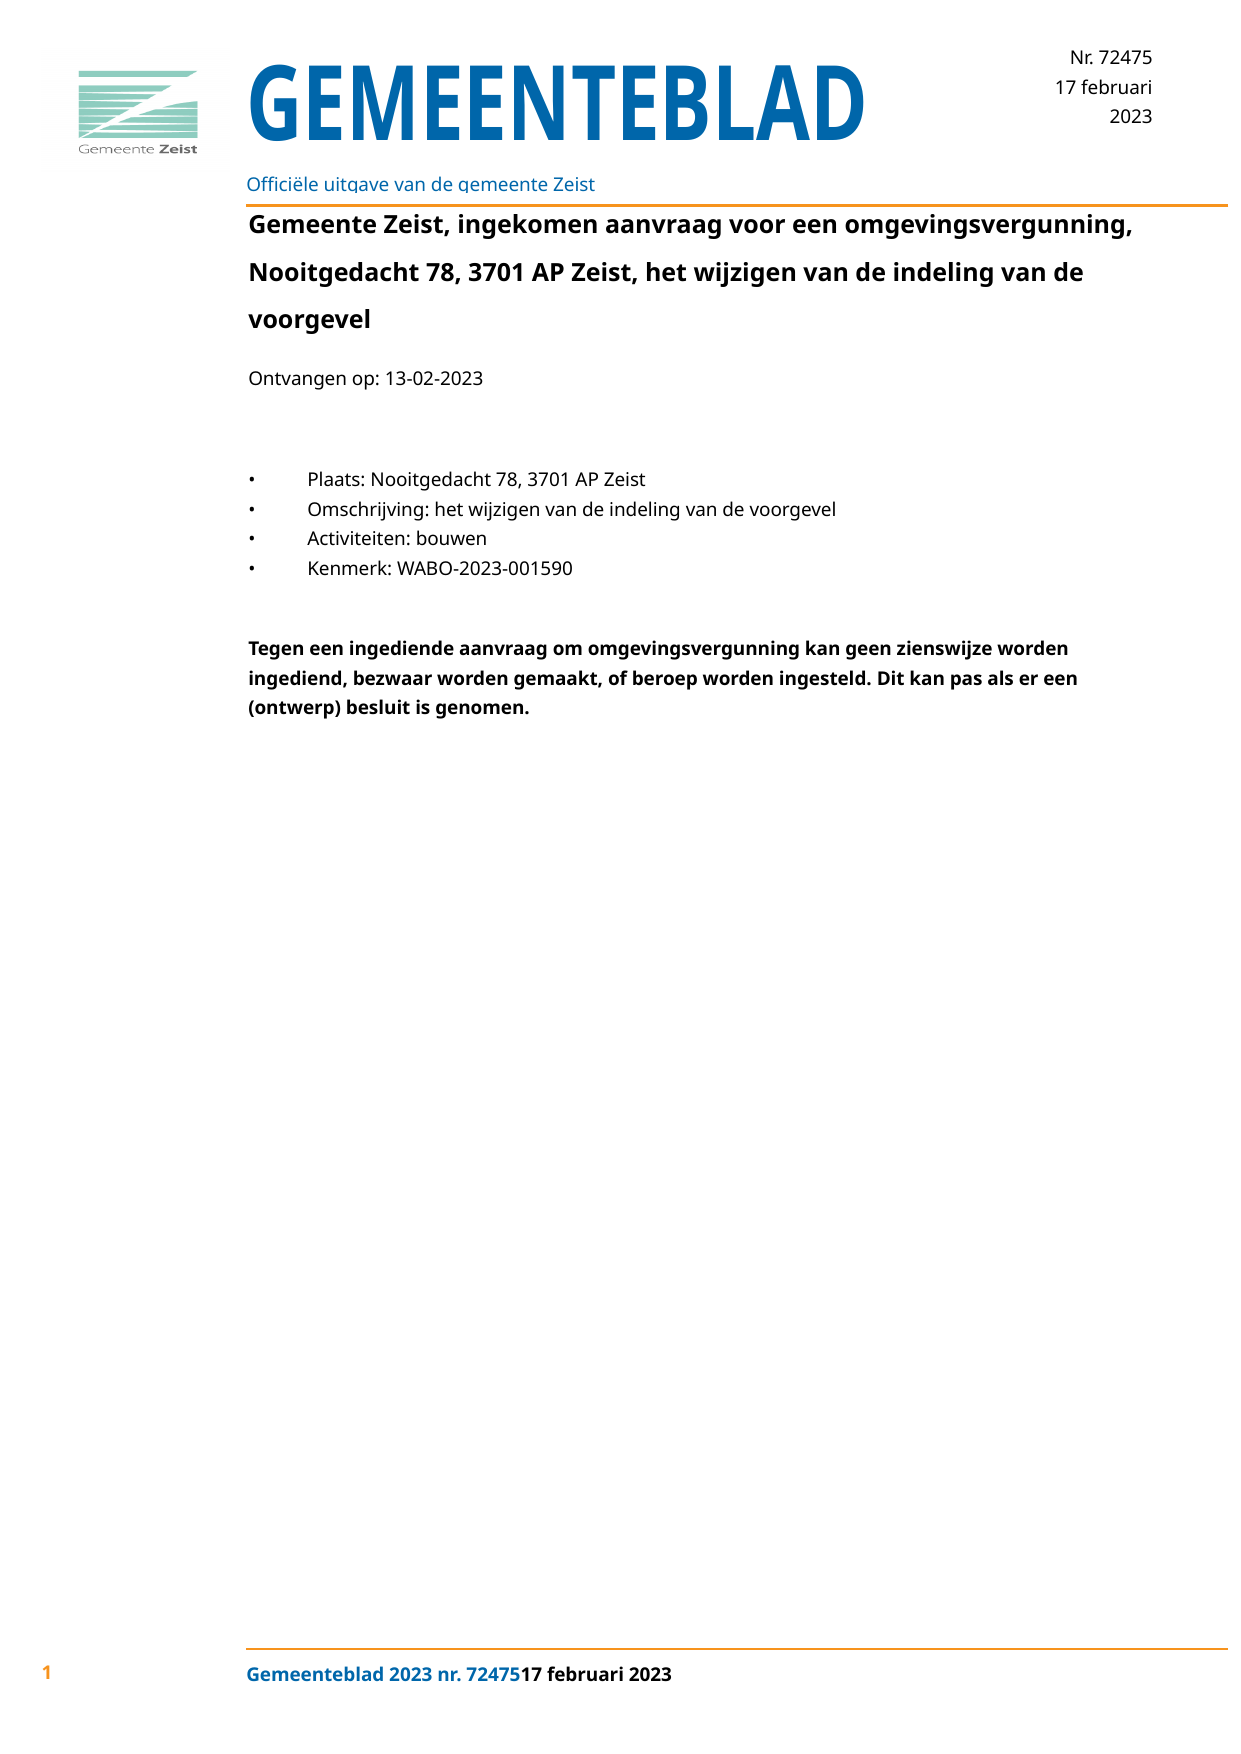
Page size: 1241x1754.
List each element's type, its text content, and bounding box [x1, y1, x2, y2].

text Tegen een ingediende aanvraag om omgevingsvergunning kan geen zienswijze worden ingediend, bezwaar worden gemaakt, of beroep worden ingesteld. Dit kan pas als er een (ontwerp) besluit is genomen. [248, 635, 1152, 720]
list Activiteiten: bouwen [248, 526, 1152, 551]
list Plaats: Nooitgedacht 78, 3701 AP Zeist [248, 466, 1152, 492]
list Kenmerk: WABO-2023-001590 [248, 555, 1152, 581]
text Gemeente Zeist, ingekomen aanvraag voor een omgevingsvergunning, Nooitgedacht 78, 3701 AP Zeist, het wijzigen van de indeling van de voorgevel [248, 207, 1152, 336]
list Omschrijving: het wijzigen van de indeling van de voorgevel [248, 496, 1152, 522]
text Ontvangen op: 13-02-2023 [248, 366, 1152, 391]
picture [41, 47, 231, 172]
